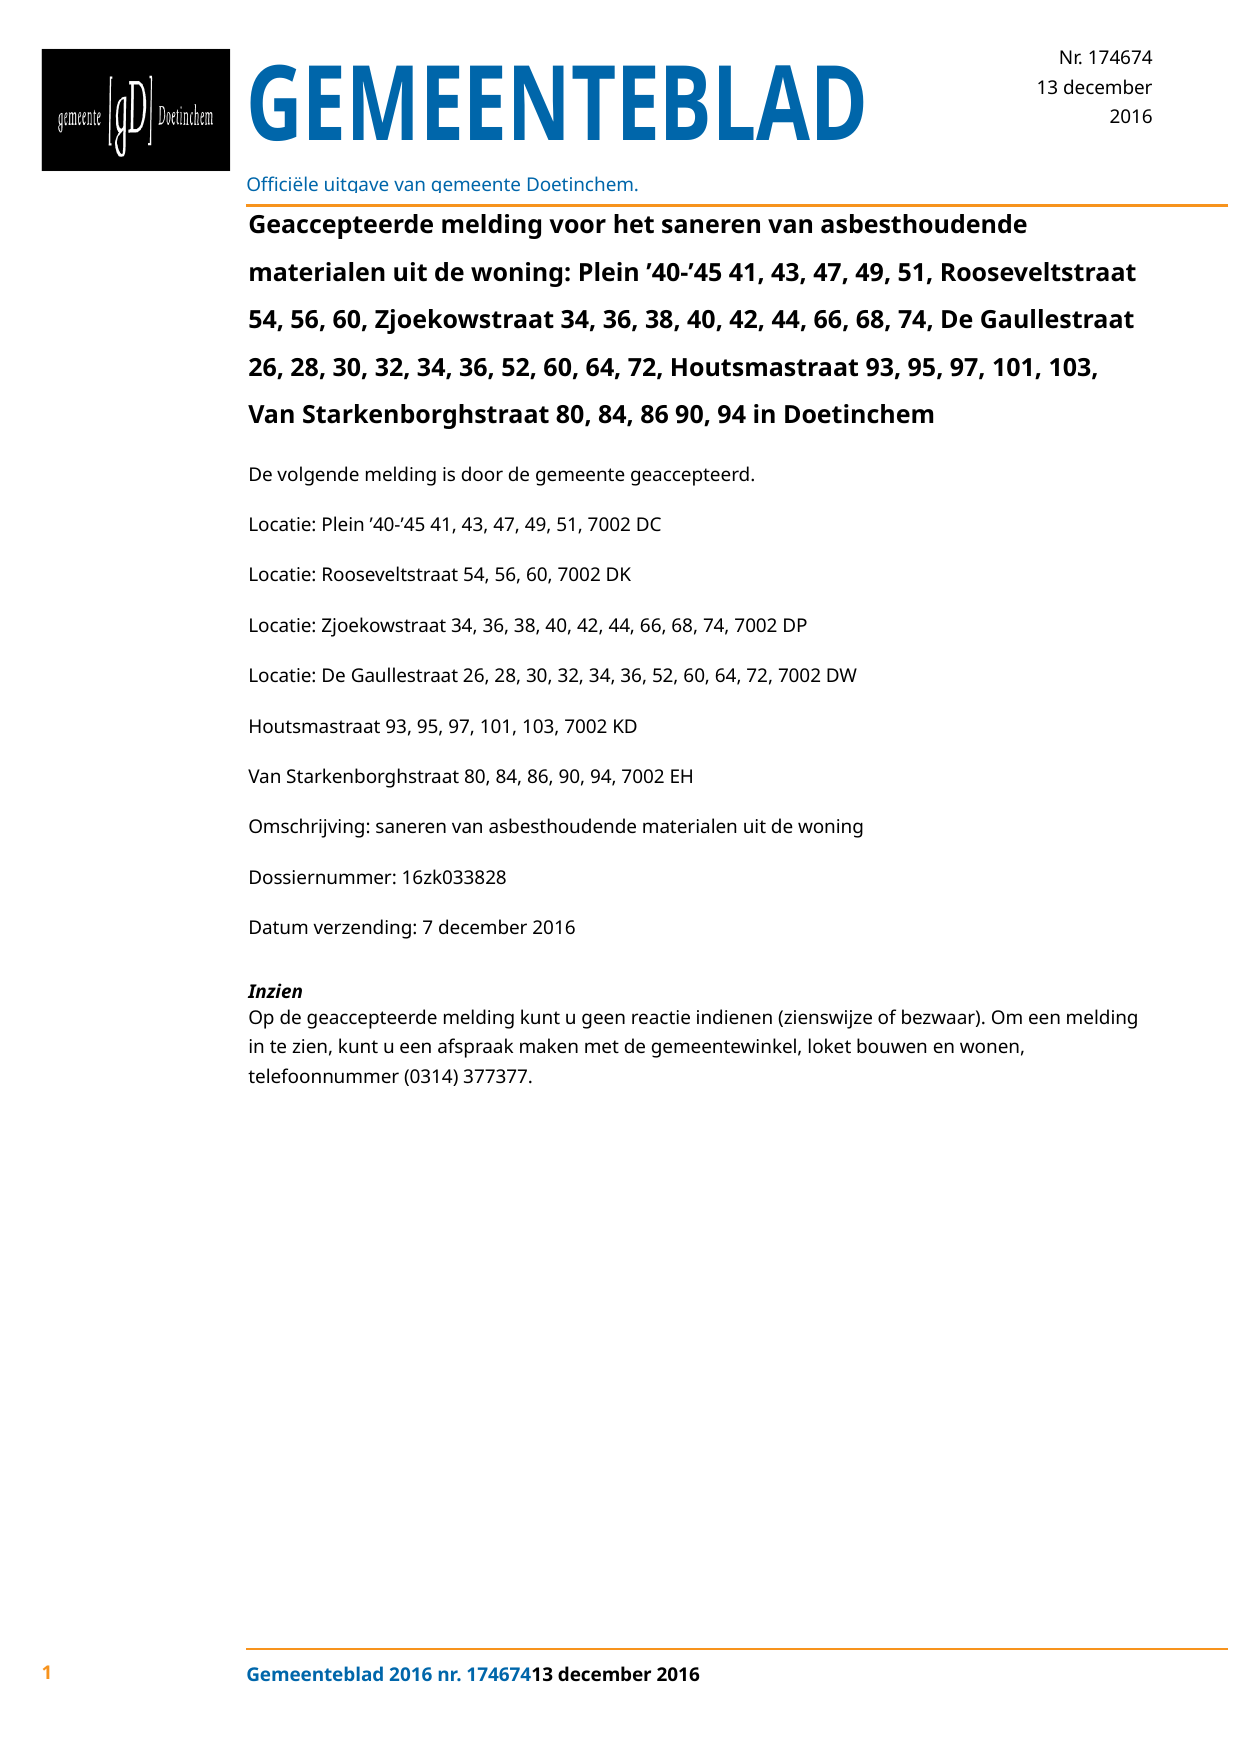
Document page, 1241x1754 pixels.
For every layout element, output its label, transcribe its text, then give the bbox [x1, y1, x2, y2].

text Houtsmastraat 93, 95, 97, 101, 103, 7002 KD [248, 713, 1152, 738]
text Van Starkenborghstraat 80, 84, 86, 90, 94, 7002 EH [248, 763, 1152, 789]
text Locatie: De Gaullestraat 26, 28, 30, 32, 34, 36, 52, 60, 64, 72, 7002 DW [248, 662, 1152, 688]
text Omschrijving: saneren van asbesthoudende materialen uit de woning [248, 814, 1152, 839]
text Locatie: Rooseveltstraat 54, 56, 60, 7002 DK [248, 562, 1152, 587]
text Locatie: Plein ’40-’45 41, 43, 47, 49, 51, 7002 DC [248, 511, 1152, 537]
picture [41, 47, 231, 172]
text Geaccepteerde melding voor het saneren van asbesthoudende materialen uit de woning: Plein ’40-’45 41, 43, 47, 49, 51, Rooseveltstraat 54, 56, 60, Zjoekowstraat 34, 36, 38, 40, 42, 44, 66, 68, 74, De Gaullestraat 26, 28, 30, 32, 34, 36, 52, 60, 64, 72, Houtsmastraat 93, 95, 97, 101, 103, Van Starkenborghstraat 80, 84, 86 90, 94 in Doetinchem [248, 207, 1152, 431]
text Inzien [248, 978, 1152, 1004]
text Op de geaccepteerde melding kunt u geen reactie indienen (zienswijze of bezwaar). Om een melding in te zien, kunt u een afspraak maken met de gemeentewinkel, loket bouwen en wonen, telefoonnummer (0314) 377377. [248, 1004, 1152, 1089]
text De volgende melding is door de gemeente geaccepteerd. [248, 461, 1152, 486]
text Dossiernummer: 16zk033828 [248, 864, 1152, 890]
text Locatie: Zjoekowstraat 34, 36, 38, 40, 42, 44, 66, 68, 74, 7002 DP [248, 612, 1152, 638]
text Datum verzending: 7 december 2016 [248, 914, 1152, 940]
